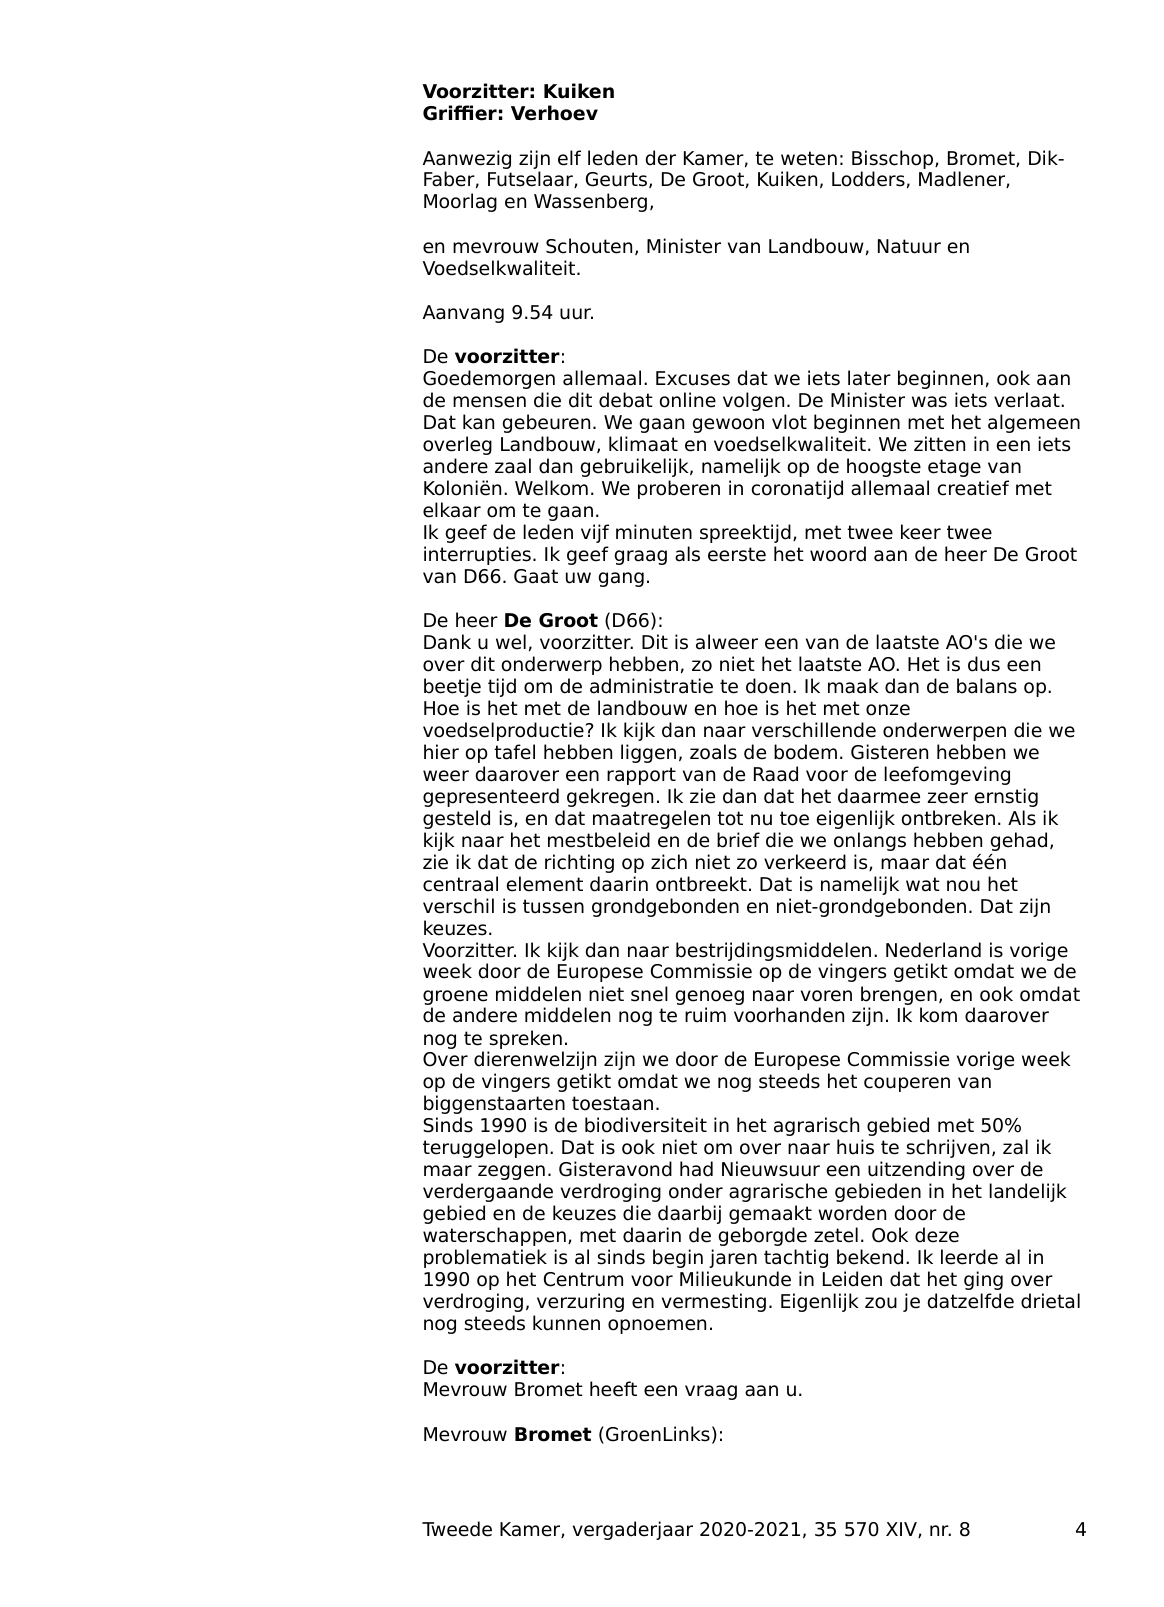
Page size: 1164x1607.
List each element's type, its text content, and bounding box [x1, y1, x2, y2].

text Over dierenwelzijn zijn we door de Europese Commissie vorige week op de vingers getikt omdat we nog steeds het couperen van biggenstaarten toestaan. [422, 1049, 1087, 1115]
text en mevrouw Schouten, Minister van Landbouw, Natuur en Voedselkwaliteit. [422, 236, 1087, 279]
text Voorzitter: Kuiken [422, 81, 1087, 103]
text Dank u wel, voorzitter. Dit is alweer een van de laatste AO's die we over dit onderwerp hebben, zo niet het laatste AO. Het is dus een beetje tijd om de administratie te doen. Ik maak dan de balans op. Hoe is het met de landbouw en hoe is het met onze voedselproductie? Ik kijk dan naar verschillende onderwerpen die we hier op tafel hebben liggen, zoals de bodem. Gisteren hebben we weer daarover een rapport van de Raad voor de leefomgeving gepresenteerd gekregen. Ik zie dan dat het daarmee zeer ernstig gesteld is, en dat maatregelen tot nu toe eigenlijk ontbreken. Als ik kijk naar het mestbeleid en de brief die we onlangs hebben gehad, zie ik dat de richting op zich niet zo verkeerd is, maar dat één centraal element daarin ontbreekt. Dat is namelijk wat nou het verschil is tussen grondgebonden en niet-grondgebonden. Dat zijn keuzes. [422, 632, 1087, 939]
text Ik geef de leden vijf minuten spreektijd, met twee keer twee interrupties. Ik geef graag als eerste het woord aan de heer De Groot van D66. Gaat uw gang. [422, 522, 1087, 588]
text De voorzitter: [422, 1357, 1087, 1379]
text Aanwezig zijn elf leden der Kamer, te weten: Bisschop, Bromet, Dik-Faber, Futselaar, Geurts, De Groot, Kuiken, Lodders, Madlener, Moorlag en Wassenberg, [422, 147, 1087, 213]
text Aanvang 9.54 uur. [422, 302, 1087, 324]
text Mevrouw Bromet heeft een vraag aan u. [422, 1379, 1087, 1401]
text Griffier: Verhoev [422, 103, 1087, 125]
text Goedemorgen allemaal. Excuses dat we iets later beginnen, ook aan de mensen die dit debat online volgen. De Minister was iets verlaat. Dat kan gebeuren. We gaan gewoon vlot beginnen met het algemeen overleg Landbouw, klimaat en voedselkwaliteit. We zitten in een iets andere zaal dan gebruikelijk, namelijk op de hoogste etage van Koloniën. Welkom. We proberen in coronatijd allemaal creatief met elkaar om te gaan. [422, 368, 1087, 522]
text Mevrouw Bromet (GroenLinks): [422, 1423, 1087, 1445]
text De heer De Groot (D66): [422, 610, 1087, 632]
text Sinds 1990 is de biodiversiteit in het agrarisch gebied met 50% teruggelopen. Dat is ook niet om over naar huis te schrijven, zal ik maar zeggen. Gisteravond had Nieuwsuur een uitzending over de verdergaande verdroging onder agrarische gebieden in het landelijk gebied en de keuzes die daarbij gemaakt worden door de waterschappen, met daarin de geborgde zetel. Ook deze problematiek is al sinds begin jaren tachtig bekend. Ik leerde al in 1990 op het Centrum voor Milieukunde in Leiden dat het ging over verdroging, verzuring en vermesting. Eigenlijk zou je datzelfde drietal nog steeds kunnen opnoemen. [422, 1115, 1087, 1335]
text Voorzitter. Ik kijk dan naar bestrijdingsmiddelen. Nederland is vorige week door de Europese Commissie op de vingers getikt omdat we de groene middelen niet snel genoeg naar voren brengen, en ook omdat de andere middelen nog te ruim voorhanden zijn. Ik kom daarover nog te spreken. [422, 939, 1087, 1049]
text De voorzitter: [422, 346, 1087, 368]
